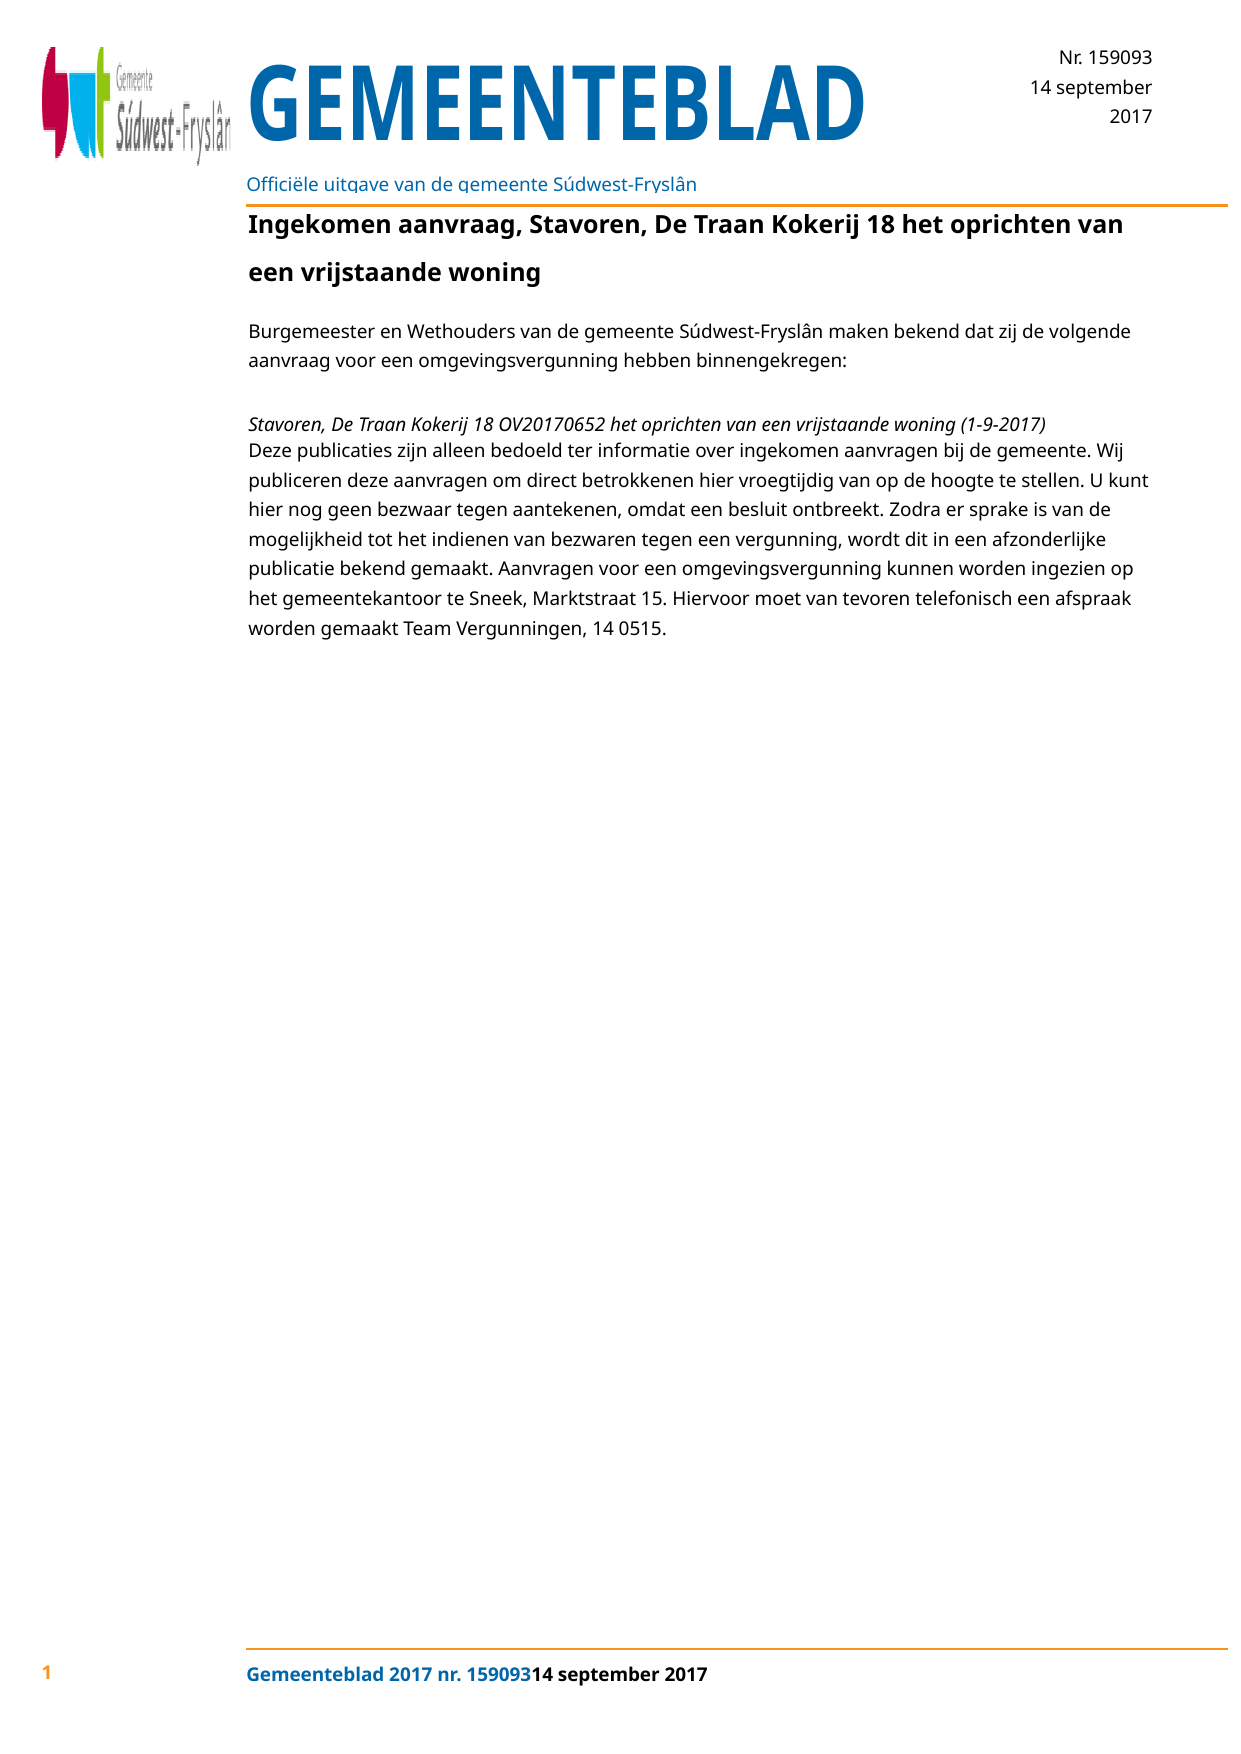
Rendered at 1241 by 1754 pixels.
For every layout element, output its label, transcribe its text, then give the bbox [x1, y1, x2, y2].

text Burgemeester en Wethouders van de gemeente Súdwest-Fryslân maken bekend dat zij de volgende aanvraag voor een omgevingsvergunning hebben binnengekregen: [248, 318, 1152, 373]
text Ingekomen aanvraag, Stavoren, De Traan Kokerij 18 het oprichten van een vrijstaande woning [248, 207, 1152, 288]
text Stavoren, De Traan Kokerij 18 OV20170652 het oprichten van een vrijstaande woning (1-9-2017) [248, 411, 1152, 437]
text Deze publicaties zijn alleen bedoeld ter informatie over ingekomen aanvragen bij de gemeente. Wij publiceren deze aanvragen om direct betrokkenen hier vroegtijdig van op de hoogte te stellen. U kunt hier nog geen bezwaar tegen aantekenen, omdat een besluit ontbreekt. Zodra er sprake is van de mogelijkheid tot het indienen van bezwaren tegen een vergunning, wordt dit in een afzonderlijke publicatie bekend gemaakt. Aanvragen voor een omgevingsvergunning kunnen worden ingezien op het gemeentekantoor te Sneek, Marktstraat 15. Hiervoor moet van tevoren telefonisch een afspraak worden gemaakt Team Vergunningen, 14 0515. [248, 437, 1152, 640]
picture [41, 47, 231, 172]
